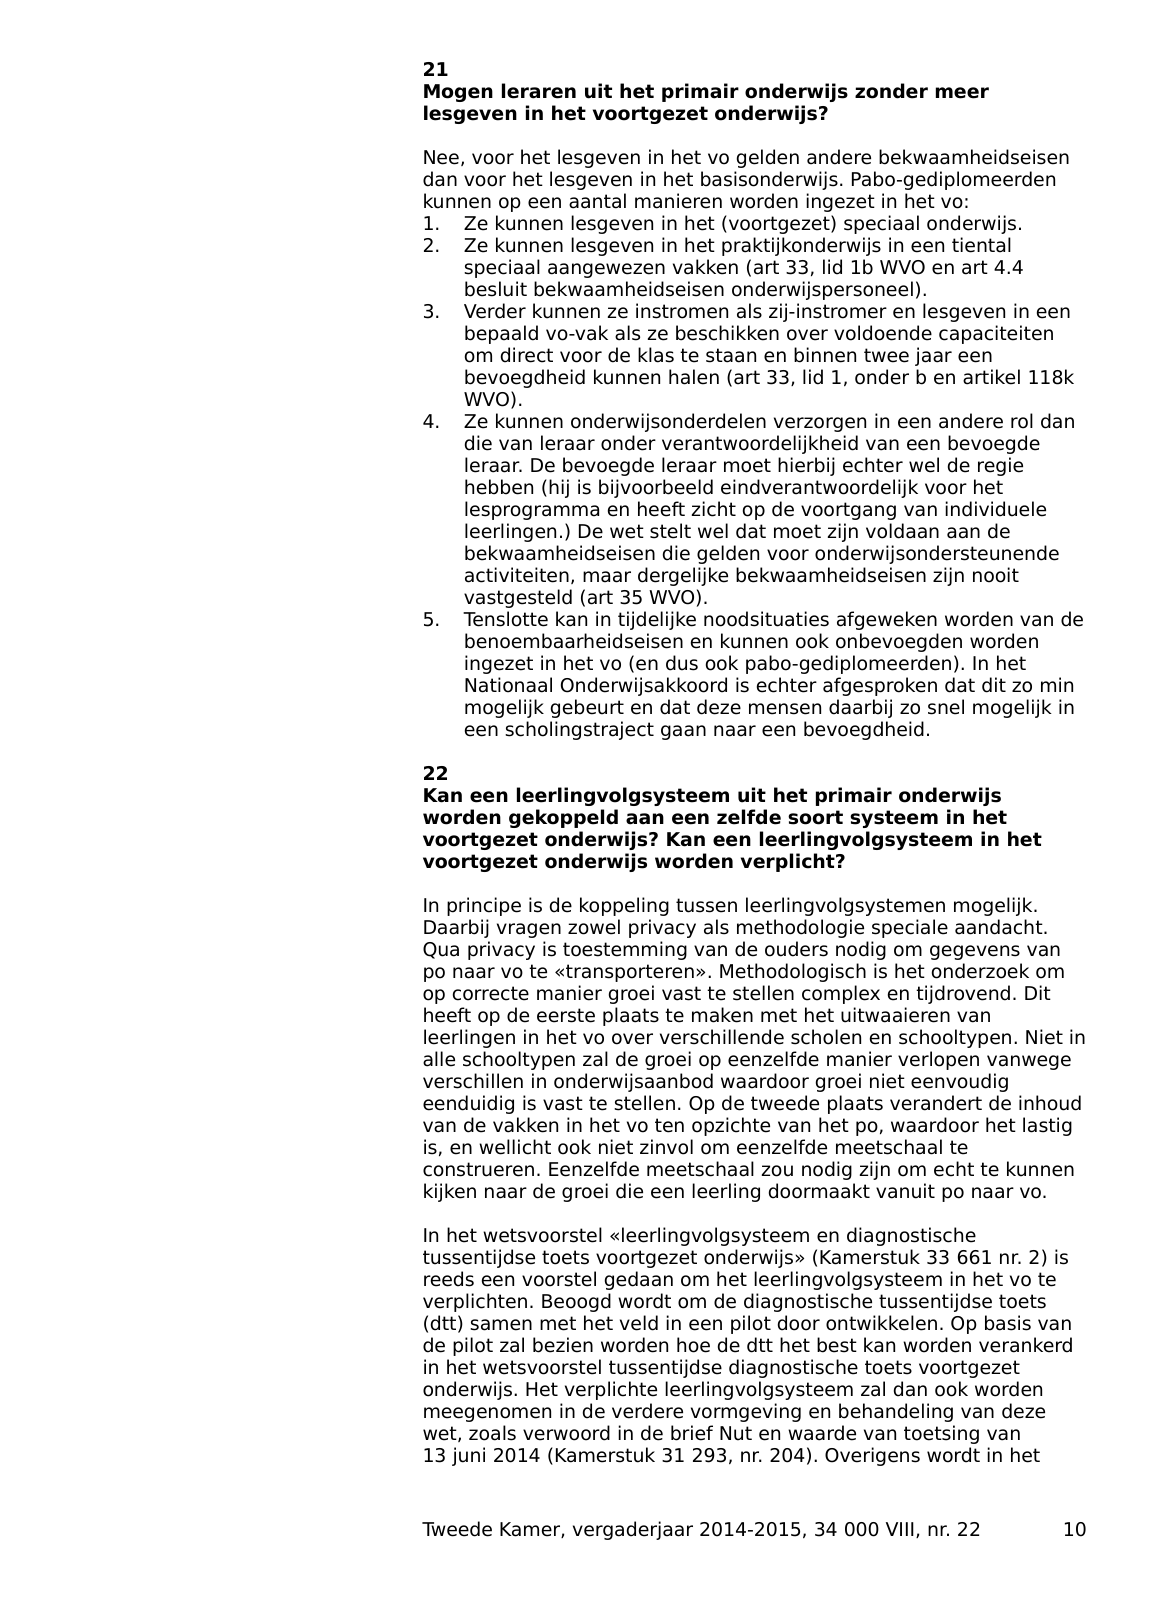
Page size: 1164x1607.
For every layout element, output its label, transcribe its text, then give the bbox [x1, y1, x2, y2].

text Mogen leraren uit het primair onderwijs zonder meer lesgeven in het voortgezet onderwijs? [422, 81, 1087, 125]
text 5. Tenslotte kan in tijdelijke noodsituaties afgeweken worden van de benoembaarheidseisen en kunnen ook onbevoegden worden ingezet in het vo (en dus ook pabo-gediplomeerden). In het Nationaal Onderwijsakkoord is echter afgesproken dat dit zo min mogelijk gebeurt en dat deze mensen daarbij zo snel mogelijk in een scholingstraject gaan naar een bevoegdheid. [422, 609, 1087, 741]
text Nee, voor het lesgeven in het vo gelden andere bekwaamheidseisen dan voor het lesgeven in het basisonderwijs. Pabo-gediplomeerden kunnen op een aantal manieren worden ingezet in het vo: [422, 147, 1087, 213]
text 21 [422, 59, 1087, 81]
text 2. Ze kunnen lesgeven in het praktijkonderwijs in een tiental speciaal aangewezen vakken (art 33, lid 1b WVO en art 4.4 besluit bekwaamheidseisen onderwijspersoneel). [422, 235, 1087, 301]
text 1. Ze kunnen lesgeven in het (voortgezet) speciaal onderwijs. [422, 213, 1087, 235]
text 3. Verder kunnen ze instromen als zij-instromer en lesgeven in een bepaald vo-vak als ze beschikken over voldoende capaciteiten om direct voor de klas te staan en binnen twee jaar een bevoegdheid kunnen halen (art 33, lid 1, onder b en artikel 118k WVO). [422, 301, 1087, 411]
text 22 [422, 763, 1087, 785]
text In principe is de koppeling tussen leerlingvolgsystemen mogelijk. Daarbij vragen zowel privacy als methodologie speciale aandacht. Qua privacy is toestemming van de ouders nodig om gegevens van po naar vo te «transporteren». Methodologisch is het onderzoek om op correcte manier groei vast te stellen complex en tijdrovend. Dit heeft op de eerste plaats te maken met het uitwaaieren van leerlingen in het vo over verschillende scholen en schooltypen. Niet in alle schooltypen zal de groei op eenzelfde manier verlopen vanwege verschillen in onderwijsaanbod waardoor groei niet eenvoudig eenduidig is vast te stellen. Op de tweede plaats verandert de inhoud van de vakken in het vo ten opzichte van het po, waardoor het lastig is, en wellicht ook niet zinvol om eenzelfde meetschaal te construeren. Eenzelfde meetschaal zou nodig zijn om echt te kunnen kijken naar de groei die een leerling doormaakt vanuit po naar vo. [422, 895, 1087, 1203]
text 4. Ze kunnen onderwijsonderdelen verzorgen in een andere rol dan die van leraar onder verantwoordelijkheid van een bevoegde leraar. De bevoegde leraar moet hierbij echter wel de regie hebben (hij is bijvoorbeeld eindverantwoordelijk voor het lesprogramma en heeft zicht op de voortgang van individuele leerlingen.) De wet stelt wel dat moet zijn voldaan aan de bekwaamheidseisen die gelden voor onderwijsondersteunende activiteiten, maar dergelijke bekwaamheidseisen zijn nooit vastgesteld (art 35 WVO). [422, 411, 1087, 609]
text In het wetsvoorstel «leerlingvolgsysteem en diagnostische tussentijdse toets voortgezet onderwijs» (Kamerstuk 33 661 nr. 2) is reeds een voorstel gedaan om het leerlingvolgsysteem in het vo te verplichten. Beoogd wordt om de diagnostische tussentijdse toets (dtt) samen met het veld in een pilot door ontwikkelen. Op basis van de pilot zal bezien worden hoe de dtt het best kan worden verankerd in het wetsvoorstel tussentijdse diagnostische toets voortgezet onderwijs. Het verplichte leerlingvolgsysteem zal dan ook worden meegenomen in de verdere vormgeving en behandeling van deze wet, zoals verwoord in de brief Nut en waarde van toetsing van 13 juni 2014 (Kamerstuk 31 293, nr. 204). Overigens wordt in het [422, 1225, 1087, 1467]
text Kan een leerlingvolgsysteem uit het primair onderwijs worden gekoppeld aan een zelfde soort systeem in het voortgezet onderwijs? Kan een leerlingvolgsysteem in het voortgezet onderwijs worden verplicht? [422, 785, 1087, 873]
